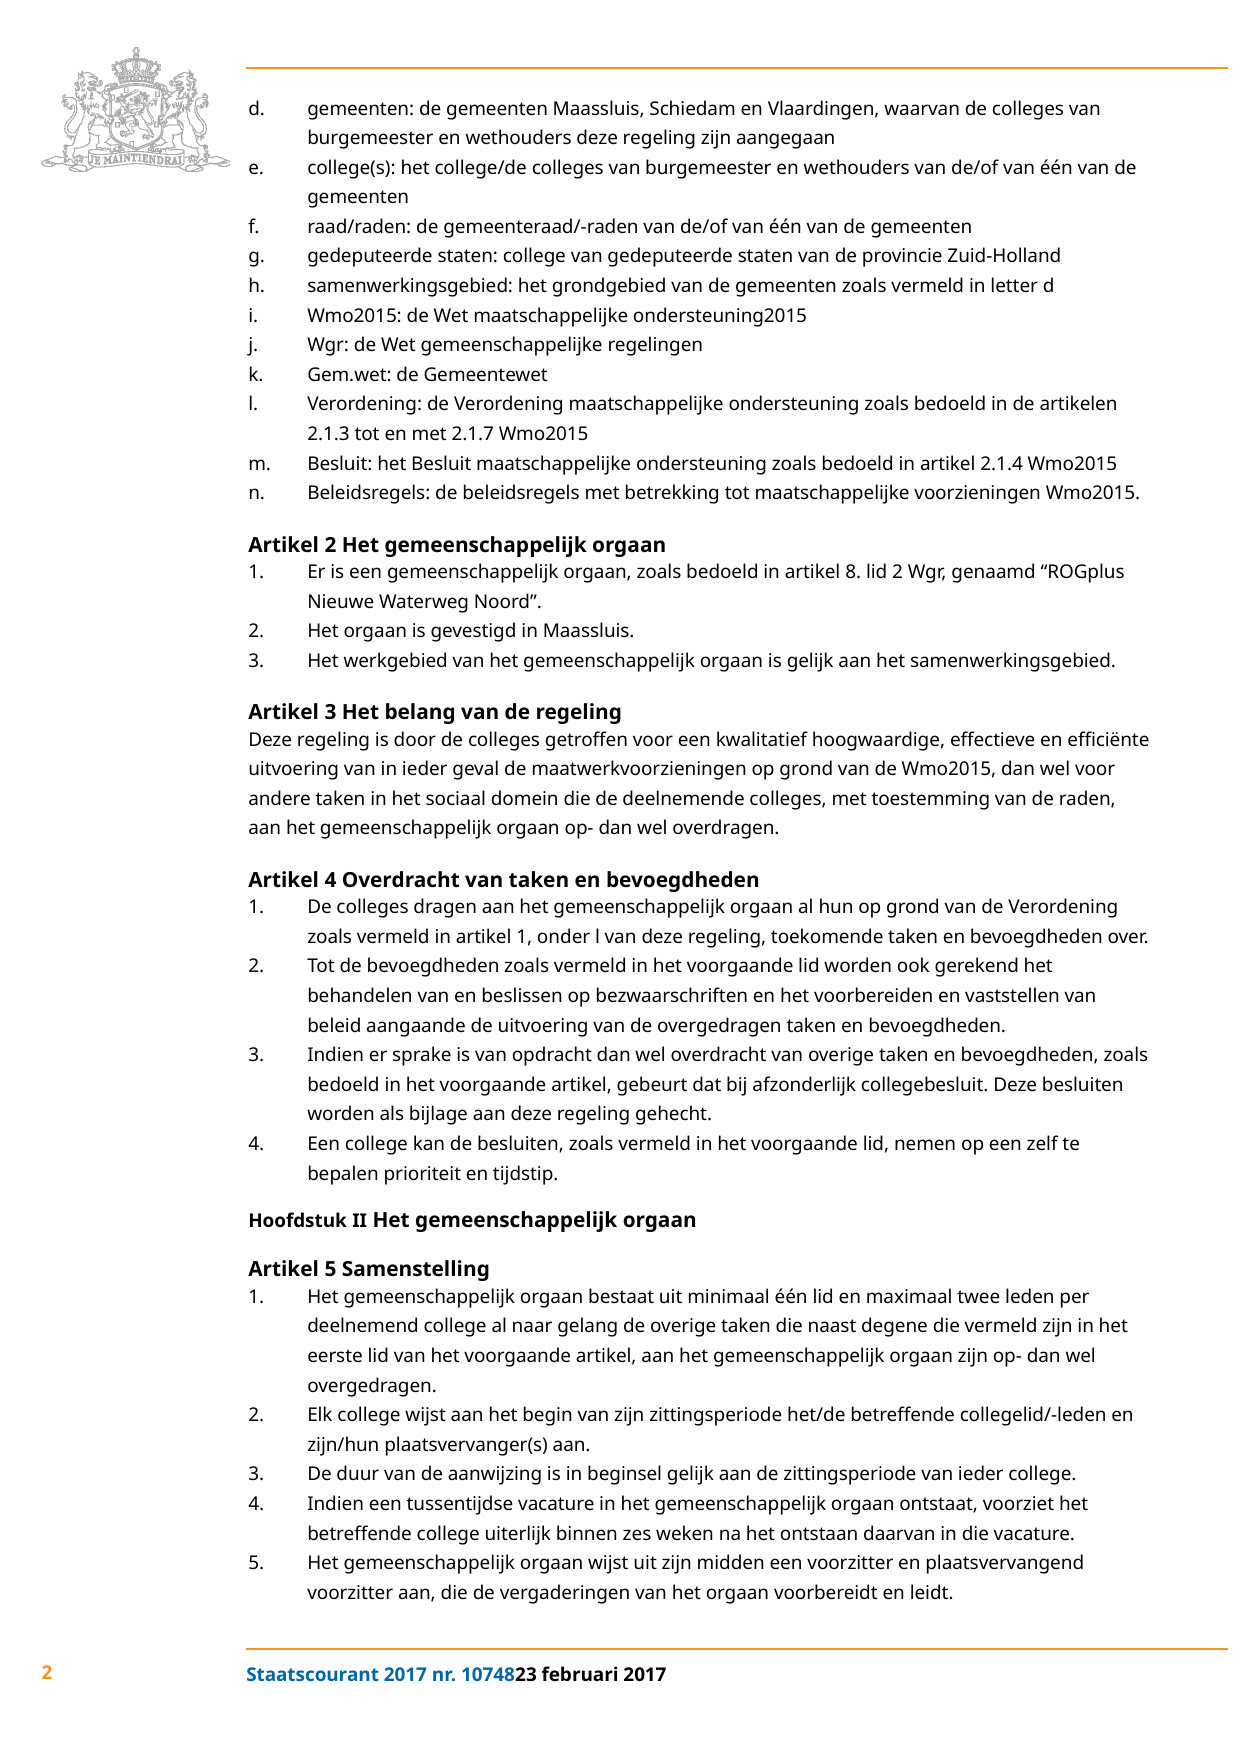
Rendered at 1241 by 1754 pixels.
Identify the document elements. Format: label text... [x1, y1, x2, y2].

list Indien er sprake is van opdracht dan wel overdracht van overige taken en bevoegdheden, zoals bedoeld in het voorgaande artikel, gebeurt dat bij afzonderlijk collegebesluit. Deze besluiten worden als bijlage aan deze regeling gehecht. [248, 1041, 1152, 1126]
text Artikel 2 Het gemeenschappelijk orgaan [248, 530, 1152, 558]
list Er is een gemeenschappelijk orgaan, zoals bedoeld in artikel 8. lid 2 Wgr, genaamd “ROGplus Nieuwe Waterweg Noord”. [248, 558, 1152, 613]
list Het orgaan is gevestigd in Maassluis. [248, 617, 1152, 643]
list gemeenten: de gemeenten Maassluis, Schiedam en Vlaardingen, waarvan de colleges van burgemeester en wethouders deze regeling zijn aangegaan [248, 95, 1152, 150]
list De duur van de aanwijzing is in beginsel gelijk aan de zittingsperiode van ieder college. [248, 1461, 1152, 1486]
text Hoofdstuk II Het gemeenschappelijk orgaan [248, 1205, 1152, 1234]
list Het gemeenschappelijk orgaan bestaat uit minimaal één lid en maximaal twee leden per deelnemend college al naar gelang de overige taken die naast degene die vermeld zijn in het eerste lid van het voorgaande artikel, aan het gemeenschappelijk orgaan zijn op- dan wel overgedragen. [248, 1283, 1152, 1397]
text Artikel 4 Overdracht van taken en bevoegdheden [248, 865, 1152, 893]
list Tot de bevoegdheden zoals vermeld in het voorgaande lid worden ook gerekend het behandelen van en beslissen op bezwaarschriften en het voorbereiden en vaststellen van beleid aangaande de uitvoering van de overgedragen taken en bevoegdheden. [248, 953, 1152, 1037]
list Het werkgebied van het gemeenschappelijk orgaan is gelijk aan het samenwerkingsgebied. [248, 647, 1152, 673]
list Verordening: de Verordening maatschappelijke ondersteuning zoals bedoeld in de artikelen 2.1.3 tot en met 2.1.7 Wmo2015 [248, 391, 1152, 446]
list Het gemeenschappelijk orgaan wijst uit zijn midden een voorzitter en plaatsvervangend voorzitter aan, die de vergaderingen van het orgaan voorbereidt en leidt. [248, 1549, 1152, 1604]
list college(s): het college/de colleges van burgemeester en wethouders van de/of van één van de gemeenten [248, 154, 1152, 209]
text Deze regeling is door de colleges getroffen voor een kwalitatief hoogwaardige, effectieve en efficiënte uitvoering van in ieder geval de maatwerkvoorzieningen op grond van de Wmo2015, dan wel voor andere taken in het sociaal domein die de deelnemende colleges, met toestemming van de raden, aan het gemeenschappelijk orgaan op- dan wel overdragen. [248, 726, 1152, 840]
list Beleidsregels: de beleidsregels met betrekking tot maatschappelijke voorzieningen Wmo2015. [248, 479, 1152, 505]
list Gem.wet: de Gemeentewet [248, 361, 1152, 387]
list Besluit: het Besluit maatschappelijke ondersteuning zoals bedoeld in artikel 2.1.4 Wmo2015 [248, 450, 1152, 476]
list Een college kan de besluiten, zoals vermeld in het voorgaande lid, nemen op een zelf te bepalen prioriteit en tijdstip. [248, 1130, 1152, 1185]
list gedeputeerde staten: college van gedeputeerde staten van de provincie Zuid-Holland [248, 243, 1152, 268]
list Indien een tussentijdse vacature in het gemeenschappelijk orgaan ontstaat, voorziet het betreffende college uiterlijk binnen zes weken na het ontstaan daarvan in die vacature. [248, 1490, 1152, 1545]
list Elk college wijst aan het begin van zijn zittingsperiode het/de betreffende collegelid/-leden en zijn/hun plaatsvervanger(s) aan. [248, 1401, 1152, 1457]
list raad/raden: de gemeenteraad/-raden van de/of van één van de gemeenten [248, 213, 1152, 239]
list De colleges dragen aan het gemeenschappelijk orgaan al hun op grond van de Verordening zoals vermeld in artikel 1, onder l van deze regeling, toekomende taken en bevoegdheden over. [248, 893, 1152, 949]
list Wmo2015: de Wet maatschappelijke ondersteuning2015 [248, 302, 1152, 328]
list samenwerkingsgebied: het grondgebied van de gemeenten zoals vermeld in letter d [248, 272, 1152, 298]
text Artikel 5 Samenstelling [248, 1254, 1152, 1283]
list Wgr: de Wet gemeenschappelijke regelingen [248, 331, 1152, 357]
picture [41, 47, 231, 172]
text Artikel 3 Het belang van de regeling [248, 697, 1152, 726]
